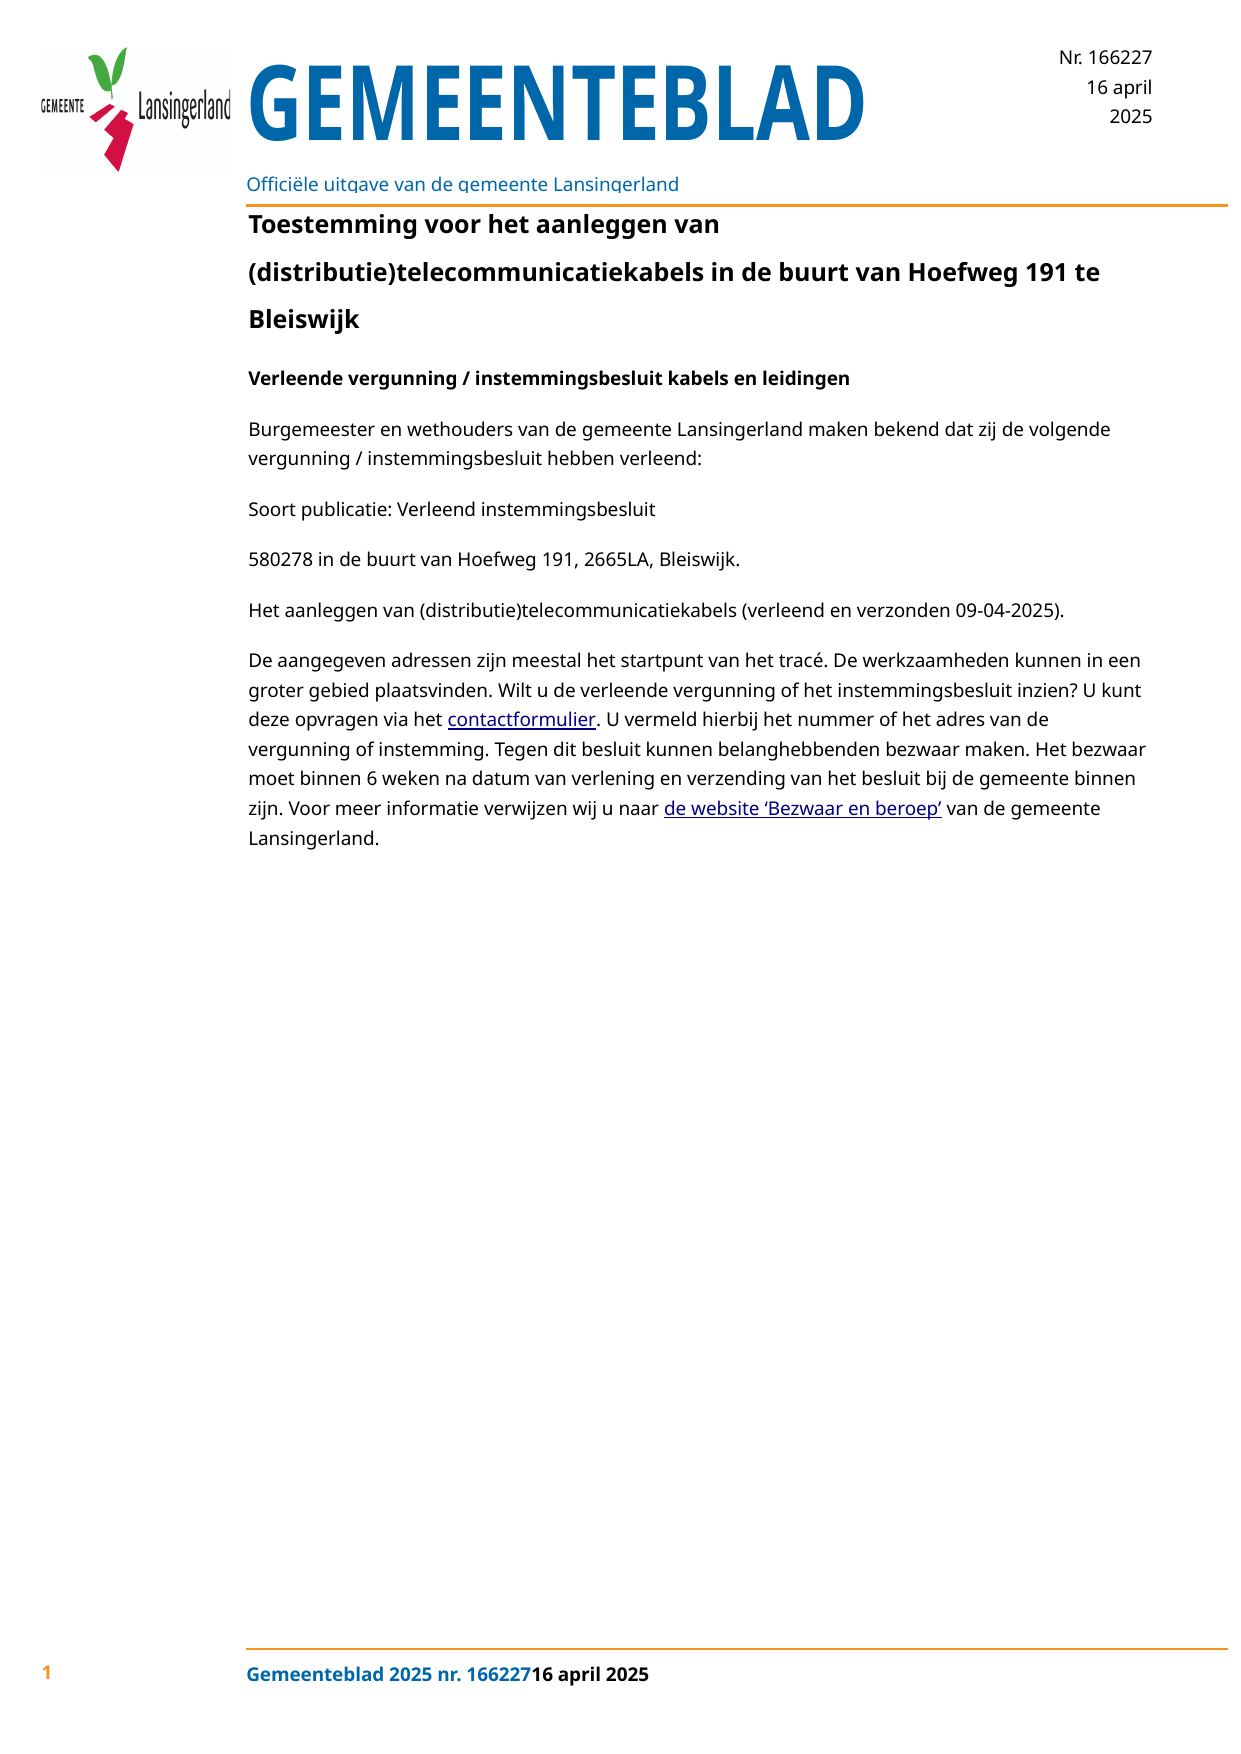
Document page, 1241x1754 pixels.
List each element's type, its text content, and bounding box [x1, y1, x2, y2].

text De aangegeven adressen zijn meestal het startpunt van het tracé. De werkzaamheden kunnen in een groter gebied plaatsvinden. Wilt u de verleende vergunning of het instemmingsbesluit inzien? U kunt deze opvragen via het contactformulier. U vermeld hierbij het nummer of het adres van de vergunning of instemming. Tegen dit besluit kunnen belanghebbenden bezwaar maken. Het bezwaar moet binnen 6 weken na datum van verlening en verzending van het besluit bij de gemeente binnen zijn. Voor meer informatie verwijzen wij u naar de website ‘Bezwaar en beroep’ van de gemeente Lansingerland. [248, 647, 1152, 850]
text Het aanleggen van (distributie)telecommunicatiekabels (verleend en verzonden 09-04-2025). [248, 597, 1152, 622]
text Verleende vergunning / instemmingsbesluit kabels en leidingen [248, 366, 1152, 391]
text Soort publicatie: Verleend instemmingsbesluit [248, 496, 1152, 522]
text 580278 in de buurt van Hoefweg 191, 2665LA, Bleiswijk. [248, 546, 1152, 572]
picture [41, 47, 231, 172]
text Burgemeester en wethouders van de gemeente Lansingerland maken bekend dat zij de volgende vergunning / instemmingsbesluit hebben verleend: [248, 416, 1152, 471]
text Toestemming voor het aanleggen van (distributie)telecommunicatiekabels in de buurt van Hoefweg 191 te Bleiswijk [248, 207, 1152, 336]
